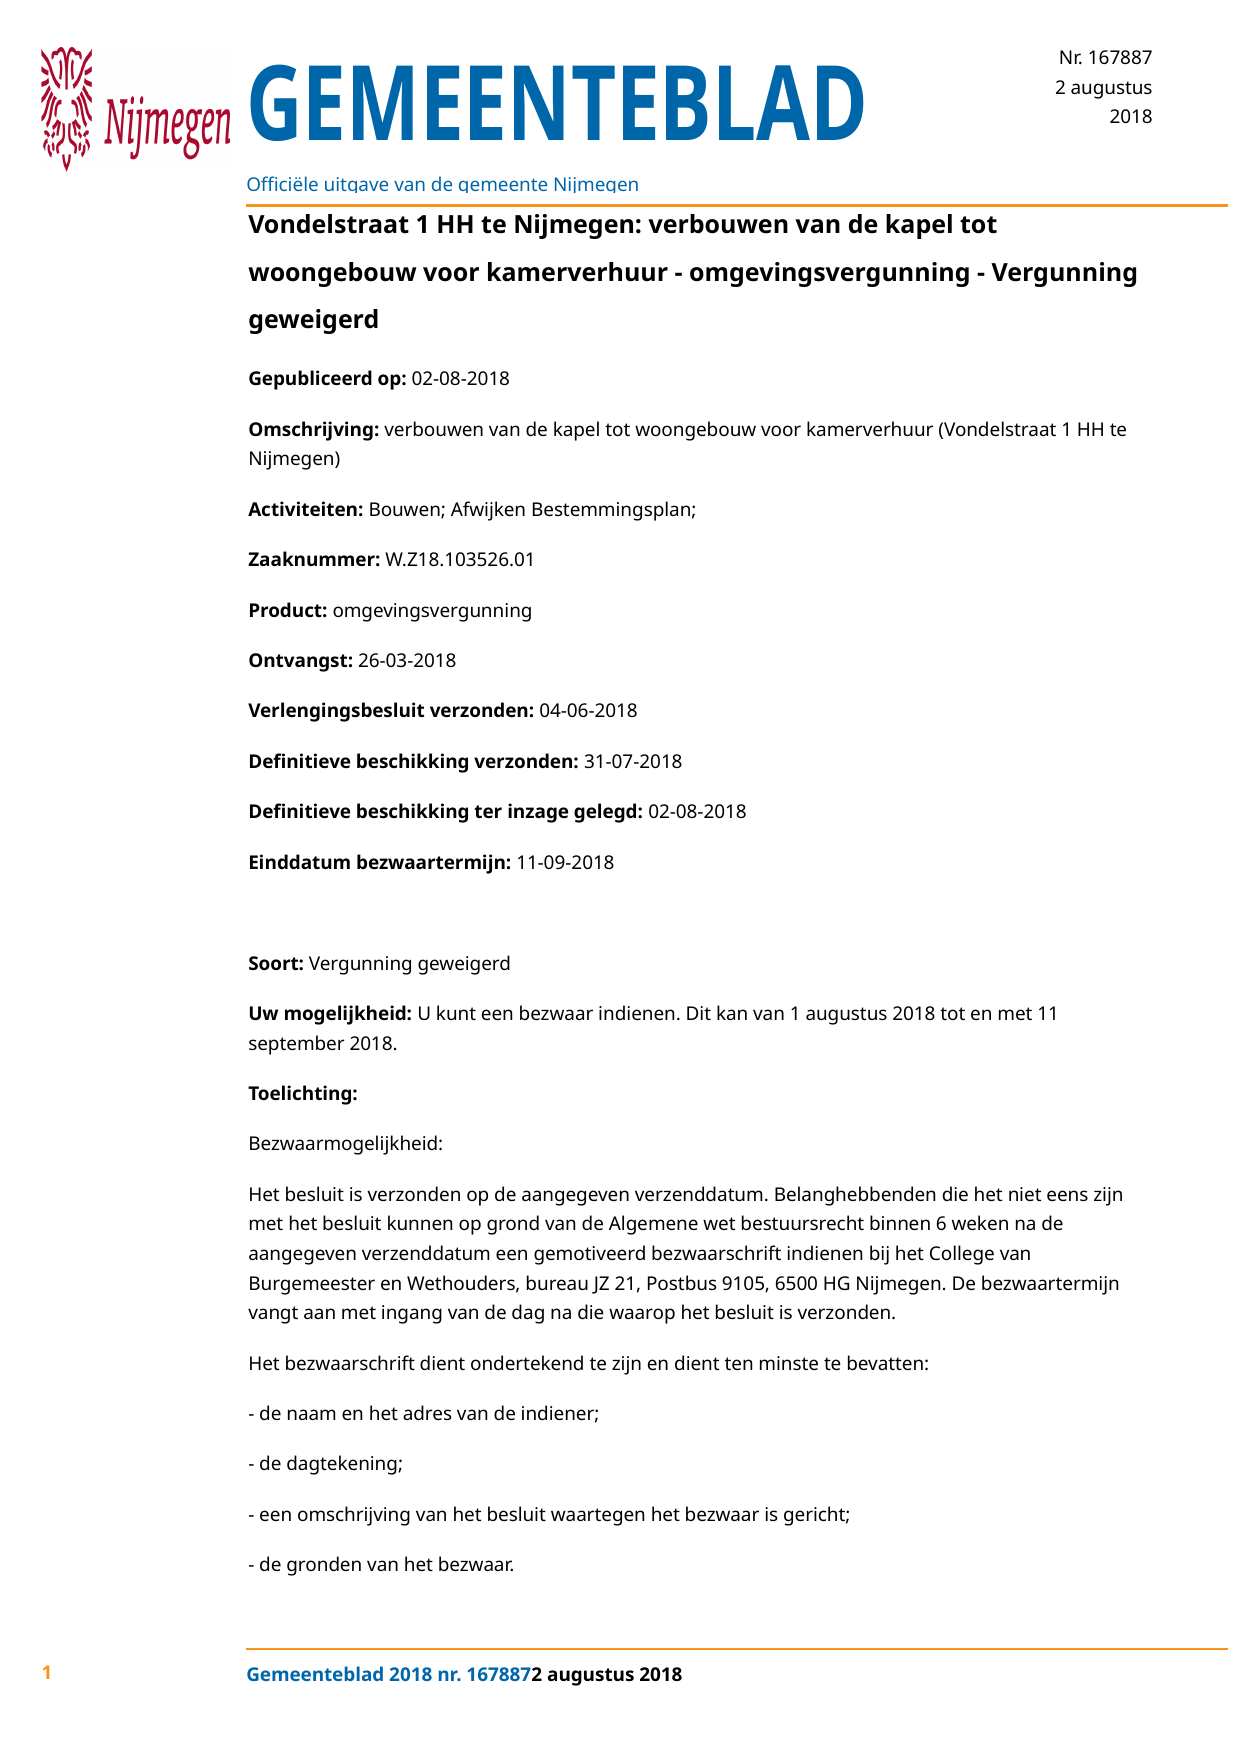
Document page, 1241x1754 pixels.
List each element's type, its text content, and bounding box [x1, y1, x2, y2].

text Het besluit is verzonden op de aangegeven verzenddatum. Belanghebbenden die het niet eens zijn met het besluit kunnen op grond van de Algemene wet bestuursrecht binnen 6 weken na de aangegeven verzenddatum een gemotiveerd bezwaarschrift indienen bij het College van Burgemeester en Wethouders, bureau JZ 21, Postbus 9105, 6500 HG Nijmegen. De bezwaartermijn vangt aan met ingang van de dag na die waarop het besluit is verzonden. [248, 1181, 1152, 1325]
text - de gronden van het bezwaar. [248, 1551, 1152, 1577]
text - de naam en het adres van de indiener; [248, 1400, 1152, 1426]
text Definitieve beschikking ter inzage gelegd: 02-08-2018 [248, 798, 1152, 824]
text Toelichting: [248, 1080, 1152, 1106]
text Verlengingsbesluit verzonden: 04-06-2018 [248, 698, 1152, 723]
picture [41, 47, 231, 172]
text Uw mogelijkheid: U kunt een bezwaar indienen. Dit kan van 1 augustus 2018 tot en met 11 september 2018. [248, 1000, 1152, 1055]
text Einddatum bezwaartermijn: 11-09-2018 [248, 849, 1152, 874]
text Soort: Vergunning geweigerd [248, 950, 1152, 975]
text Definitieve beschikking verzonden: 31-07-2018 [248, 748, 1152, 774]
text Activiteiten: Bouwen; Afwijken Bestemmingsplan; [248, 496, 1152, 522]
text Omschrijving: verbouwen van de kapel tot woongebouw voor kamerverhuur (Vondelstraat 1 HH te Nijmegen) [248, 416, 1152, 471]
text - de dagtekening; [248, 1451, 1152, 1476]
text - een omschrijving van het besluit waartegen het bezwaar is gericht; [248, 1501, 1152, 1527]
text Product: omgevingsvergunning [248, 597, 1152, 622]
text Het bezwaarschrift dient ondertekend te zijn en dient ten minste te bevatten: [248, 1350, 1152, 1375]
text Bezwaarmogelijkheid: [248, 1131, 1152, 1156]
text Gepubliceerd op: 02-08-2018 [248, 366, 1152, 391]
text Vondelstraat 1 HH te Nijmegen: verbouwen van de kapel tot woongebouw voor kamerverhuur - omgevingsvergunning - Vergunning geweigerd [248, 207, 1152, 336]
text Zaaknummer: W.Z18.103526.01 [248, 546, 1152, 572]
text Ontvangst: 26-03-2018 [248, 647, 1152, 673]
